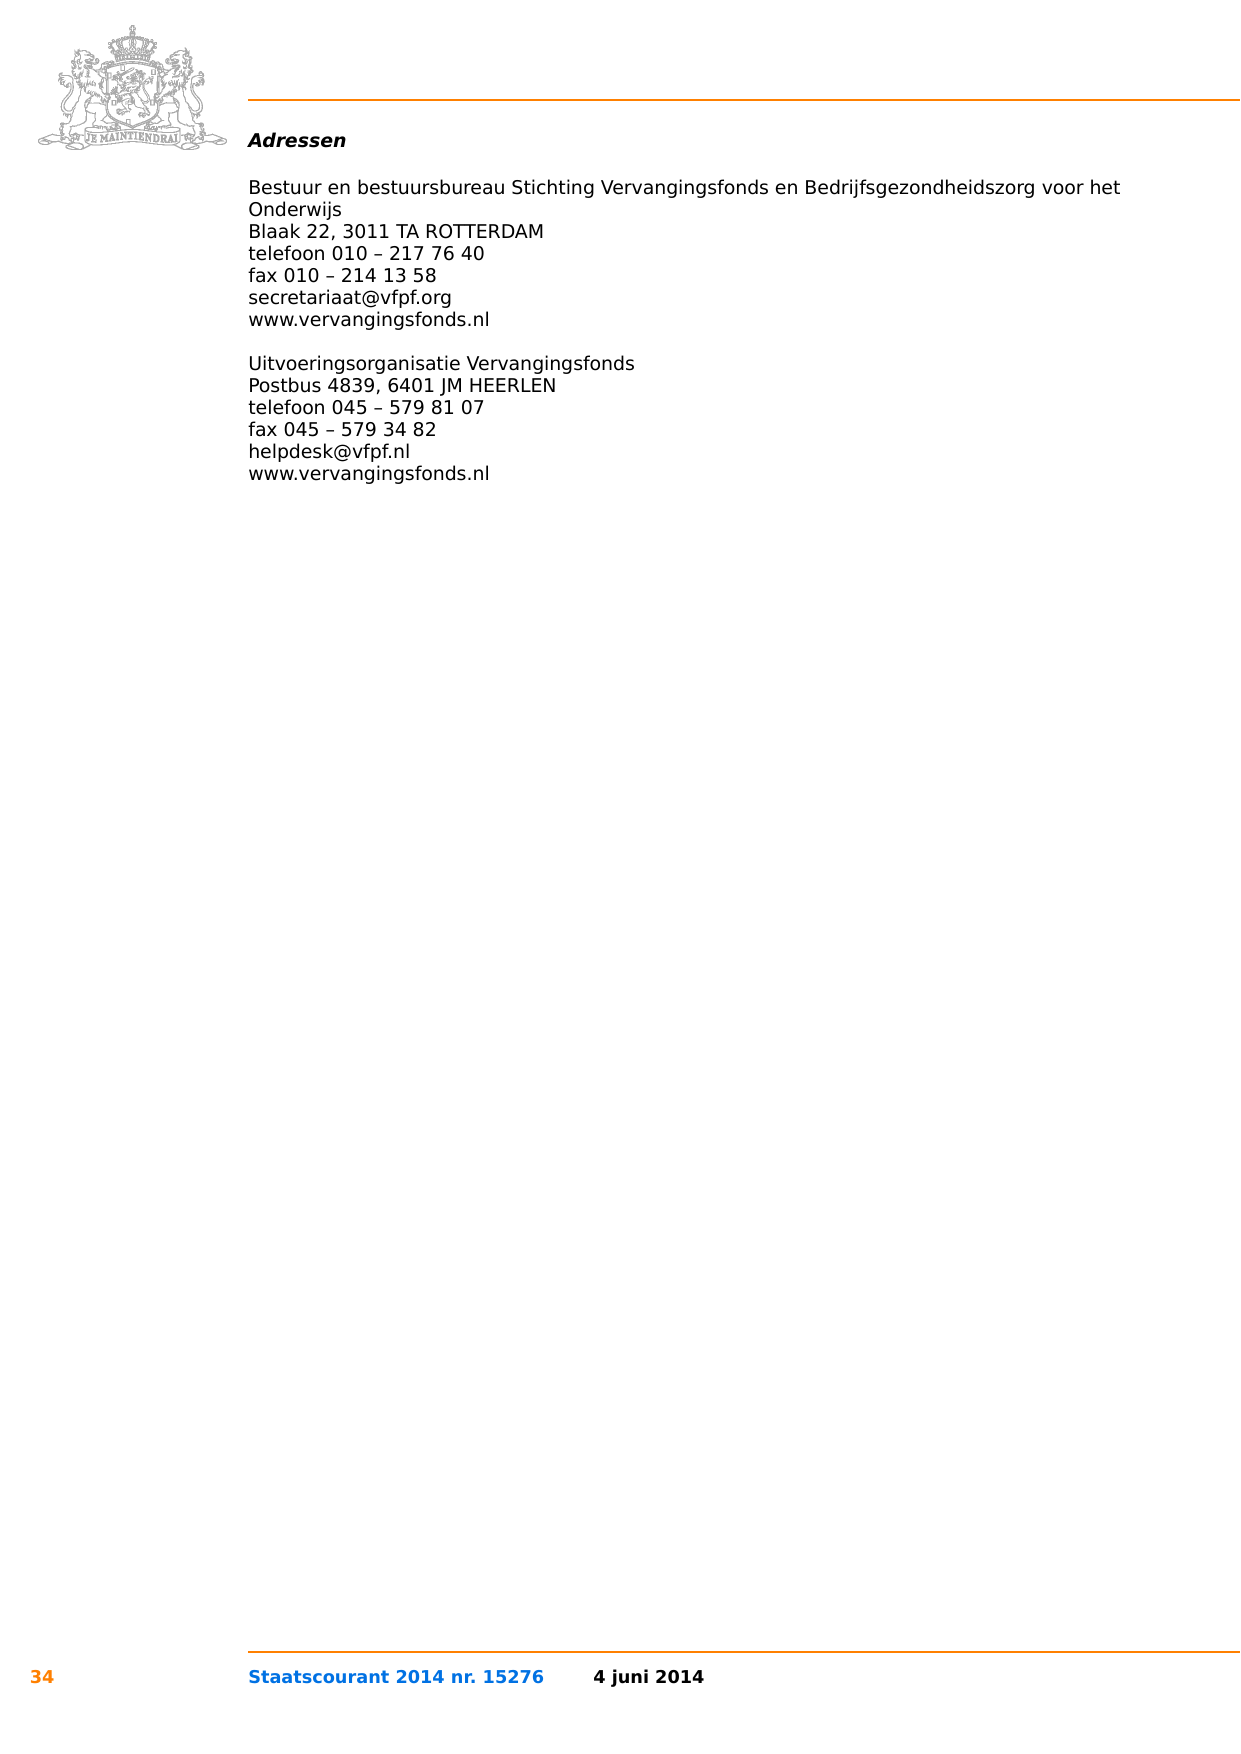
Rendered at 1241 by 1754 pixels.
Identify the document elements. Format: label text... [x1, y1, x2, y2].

text Blaak 22, 3011 TA ROTTERDAM [248, 221, 1163, 243]
text Bestuur en bestuursbureau Stichting Vervangingsfonds en Bedrijfsgezondheidszorg voor het Onderwijs [248, 177, 1163, 221]
text Uitvoeringsorganisatie Vervangingsfonds [248, 353, 1163, 374]
text Postbus 4839, 6401 JM HEERLEN [248, 374, 1163, 397]
text fax 045 – 579 34 82 [248, 418, 1163, 441]
text telefoon 045 – 579 81 07 [248, 397, 1163, 418]
picture [38, 25, 227, 150]
subtitle Adressen [248, 130, 1163, 152]
text secretariaat@vfpf.org [248, 287, 1163, 309]
text www.vervangingsfonds.nl [248, 462, 1163, 484]
text helpdesk@vfpf.nl [248, 441, 1163, 462]
text www.vervangingsfonds.nl [248, 309, 1163, 331]
text fax 010 – 214 13 58 [248, 265, 1163, 287]
text telefoon 010 – 217 76 40 [248, 243, 1163, 265]
